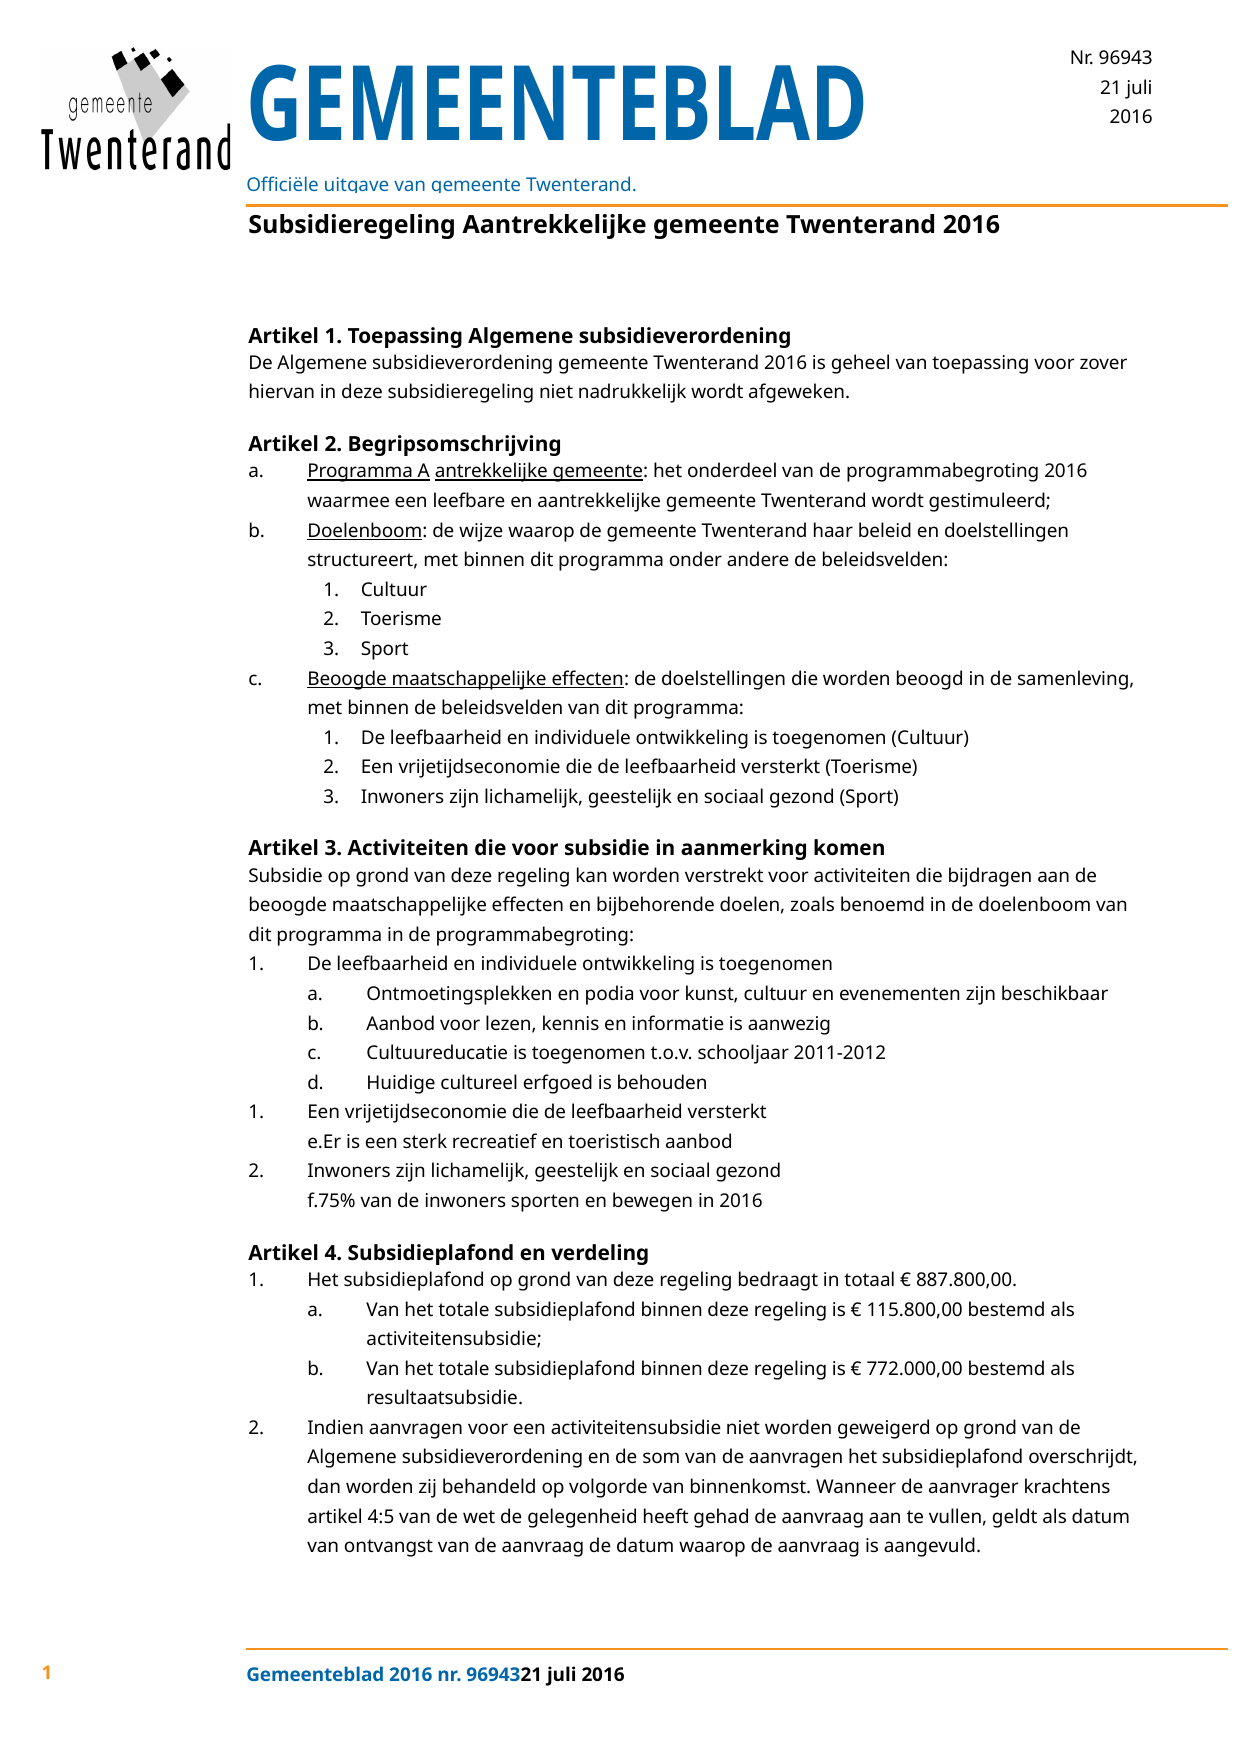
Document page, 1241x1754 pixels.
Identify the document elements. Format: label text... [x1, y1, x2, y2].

list Aanbod voor lezen, kennis en informatie is aanwezig [307, 1010, 1152, 1036]
list Inwoners zijn lichamelijk, geestelijk en sociaal gezond [248, 1158, 1152, 1183]
list Indien aanvragen voor een activiteitensubsidie niet worden geweigerd op grond van de Algemene subsidieverordening en de som van de aanvragen het subsidieplafond overschrijdt, dan worden zij behandeld op volgorde van binnenkomst. Wanneer de aanvrager krachtens artikel 4:5 van de wet de gelegenheid heeft gehad de aanvraag aan te vullen, geldt als datum van ontvangst van de aanvraag de datum waarop de aanvraag is aangevuld. [248, 1414, 1152, 1558]
list Ontmoetingsplekken en podia voor kunst, cultuur en evenementen zijn beschikbaar [307, 980, 1152, 1006]
list Programma A antrekkelijke gemeente: het onderdeel van de programmabegroting 2016 waarmee een leefbare en aantrekkelijke gemeente Twenterand wordt gestimuleerd; [248, 458, 1152, 513]
text Artikel 3. Activiteiten die voor subsidie in aanmerking komen [248, 833, 1152, 862]
text Artikel 4. Subsidieplafond en verdeling [248, 1238, 1152, 1266]
list f.75% van de inwoners sporten en bewegen in 2016 [248, 1187, 1152, 1213]
text De Algemene subsidieverordening gemeente Twenterand 2016 is geheel van toepassing voor zover hiervan in deze subsidieregeling niet nadrukkelijk wordt afgeweken. [248, 349, 1152, 404]
list Inwoners zijn lichamelijk, geestelijk en sociaal gezond (Sport) [323, 783, 1152, 809]
list Cultuureducatie is toegenomen t.o.v. schooljaar 2011-2012 [307, 1039, 1152, 1065]
text Artikel 2. Begripsomschrijving [248, 429, 1152, 458]
list De leefbaarheid en individuele ontwikkeling is toegenomen (Cultuur) [323, 724, 1152, 749]
list Van het totale subsidieplafond binnen deze regeling is € 772.000,00 bestemd als resultaatsubsidie. [307, 1355, 1152, 1410]
list Toerisme [323, 606, 1152, 631]
list Doelenboom: de wijze waarop de gemeente Twenterand haar beleid en doelstellingen structureert, met binnen dit programma onder andere de beleidsvelden: [248, 517, 1152, 572]
list Cultuur [323, 576, 1152, 602]
list Huidige cultureel erfgoed is behouden [307, 1069, 1152, 1095]
list Beoogde maatschappelijke effecten: de doelstellingen die worden beoogd in de samenleving, met binnen de beleidsvelden van dit programma: [248, 665, 1152, 720]
picture [41, 47, 231, 172]
text Subsidieregeling Aantrekkelijke gemeente Twenterand 2016 [248, 207, 1152, 241]
text Subsidie op grond van deze regeling kan worden verstrekt voor activiteiten die bijdragen aan de beoogde maatschappelijke effecten en bijbehorende doelen, zoals benoemd in de doelenboom van dit programma in de programmabegroting: [248, 862, 1152, 947]
list Een vrijetijdseconomie die de leefbaarheid versterkt (Toerisme) [323, 753, 1152, 779]
list Het subsidieplafond op grond van deze regeling bedraagt in totaal € 887.800,00. [248, 1266, 1152, 1292]
list Een vrijetijdseconomie die de leefbaarheid versterkt [248, 1098, 1152, 1124]
text Artikel 1. Toepassing Algemene subsidieverordening [248, 321, 1152, 349]
list De leefbaarheid en individuele ontwikkeling is toegenomen [248, 951, 1152, 976]
list Van het totale subsidieplafond binnen deze regeling is € 115.800,00 bestemd als activiteitensubsidie; [307, 1296, 1152, 1351]
list Sport [323, 635, 1152, 661]
list e.Er is een sterk recreatief en toeristisch aanbod [248, 1128, 1152, 1154]
